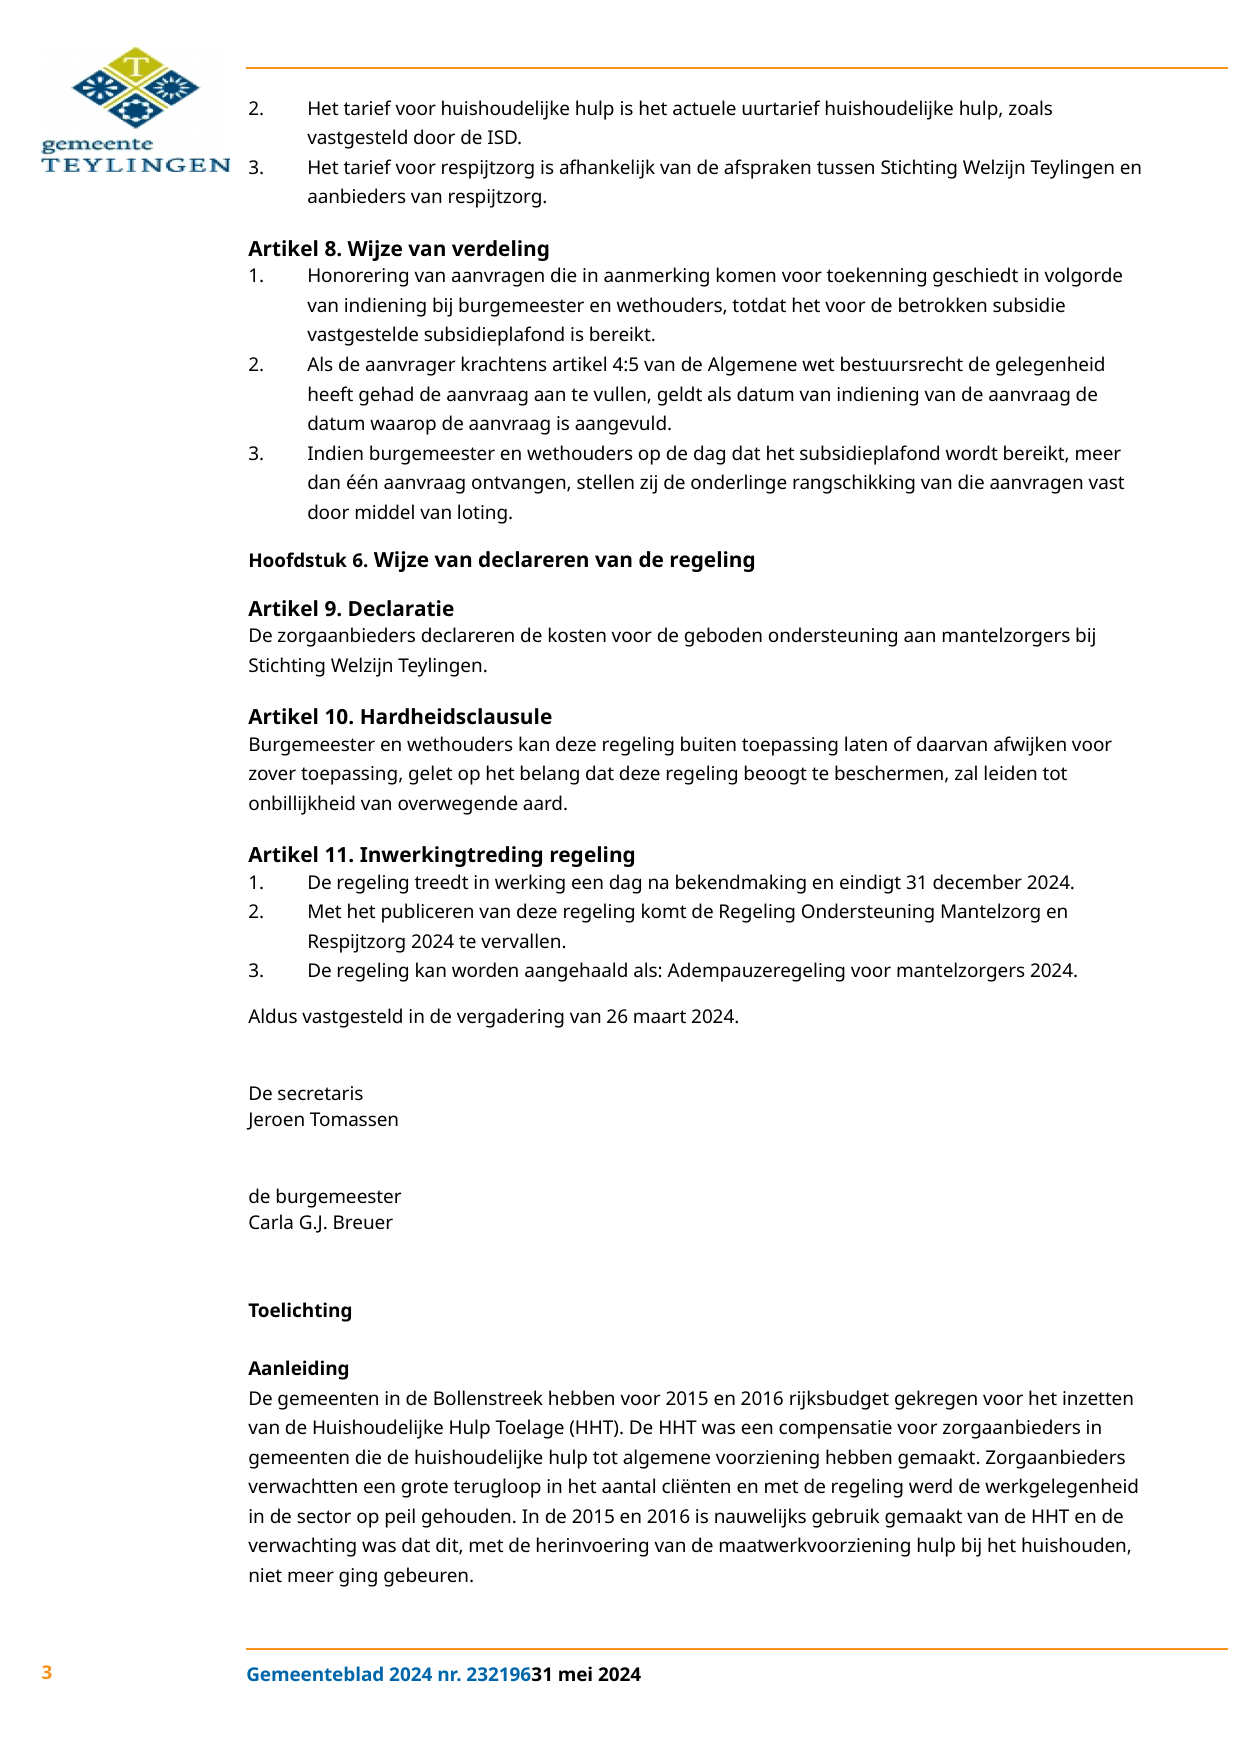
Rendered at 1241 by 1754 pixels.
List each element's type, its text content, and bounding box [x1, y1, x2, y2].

text Artikel 10. Hardheidsclausule [248, 702, 1152, 731]
text De secretaris [248, 1080, 1152, 1106]
text Artikel 8. Wijze van verdeling [248, 234, 1152, 262]
text Aanleiding [248, 1355, 1152, 1381]
list Met het publiceren van deze regeling komt de Regeling Ondersteuning Mantelzorg en Respijtzorg 2024 te vervallen. [248, 898, 1152, 954]
text Carla G.J. Breuer [248, 1209, 1152, 1235]
text Aldus vastgesteld in de vergadering van 26 maart 2024. [248, 1003, 1152, 1029]
text Hoofdstuk 6. Wijze van declareren van de regeling [248, 545, 1152, 573]
text Toelichting [248, 1286, 1152, 1326]
list De regeling treedt in werking een dag na bekendmaking en eindigt 31 december 2024. [248, 869, 1152, 894]
text De zorgaanbieders declareren de kosten voor de geboden ondersteuning aan mantelzorgers bij Stichting Welzijn Teylingen. [248, 622, 1152, 678]
list De regeling kan worden aangehaald als: Adempauzeregeling voor mantelzorgers 2024. [248, 958, 1152, 983]
text Burgemeester en wethouders kan deze regeling buiten toepassing laten of daarvan afwijken voor zover toepassing, gelet op het belang dat deze regeling beoogt te beschermen, zal leiden tot onbillijkheid van overwegende aard. [248, 731, 1152, 816]
list Indien burgemeester en wethouders op de dag dat het subsidieplafond wordt bereikt, meer dan één aanvraag ontvangen, stellen zij de onderlinge rangschikking van die aanvragen vast door middel van loting. [248, 440, 1152, 525]
picture [41, 47, 231, 172]
text de burgemeester [248, 1183, 1152, 1209]
list Als de aanvrager krachtens artikel 4:5 van de Algemene wet bestuursrecht de gelegenheid heeft gehad de aanvraag aan te vullen, geldt als datum van indiening van de aanvraag de datum waarop de aanvraag is aangevuld. [248, 351, 1152, 436]
text Artikel 11. Inwerkingtreding regeling [248, 840, 1152, 869]
list Honorering van aanvragen die in aanmerking komen voor toekenning geschiedt in volgorde van indiening bij burgemeester en wethouders, totdat het voor de betrokken subsidie vastgestelde subsidieplafond is bereikt. [248, 262, 1152, 347]
text Artikel 9. Declaratie [248, 594, 1152, 622]
text De gemeenten in de Bollenstreek hebben voor 2015 en 2016 rijksbudget gekregen voor het inzetten van de Huishoudelijke Hulp Toelage (HHT). De HHT was een compensatie voor zorgaanbieders in gemeenten die de huishoudelijke hulp tot algemene voorziening hebben gemaakt. Zorgaanbieders verwachtten een grote terugloop in het aantal cliënten en met de regeling werd de werkgelegenheid in de sector op peil gehouden. In de 2015 en 2016 is nauwelijks gebruik gemaakt van de HHT en de verwachting was dat dit, met de herinvoering van de maatwerkvoorziening hulp bij het huishouden, niet meer ging gebeuren. [248, 1385, 1152, 1588]
list Het tarief voor respijtzorg is afhankelijk van de afspraken tussen Stichting Welzijn Teylingen en aanbieders van respijtzorg. [248, 154, 1152, 209]
list Het tarief voor huishoudelijke hulp is het actuele uurtarief huishoudelijke hulp, zoals vastgesteld door de ISD. [248, 95, 1152, 150]
text Jeroen Tomassen [248, 1106, 1152, 1132]
